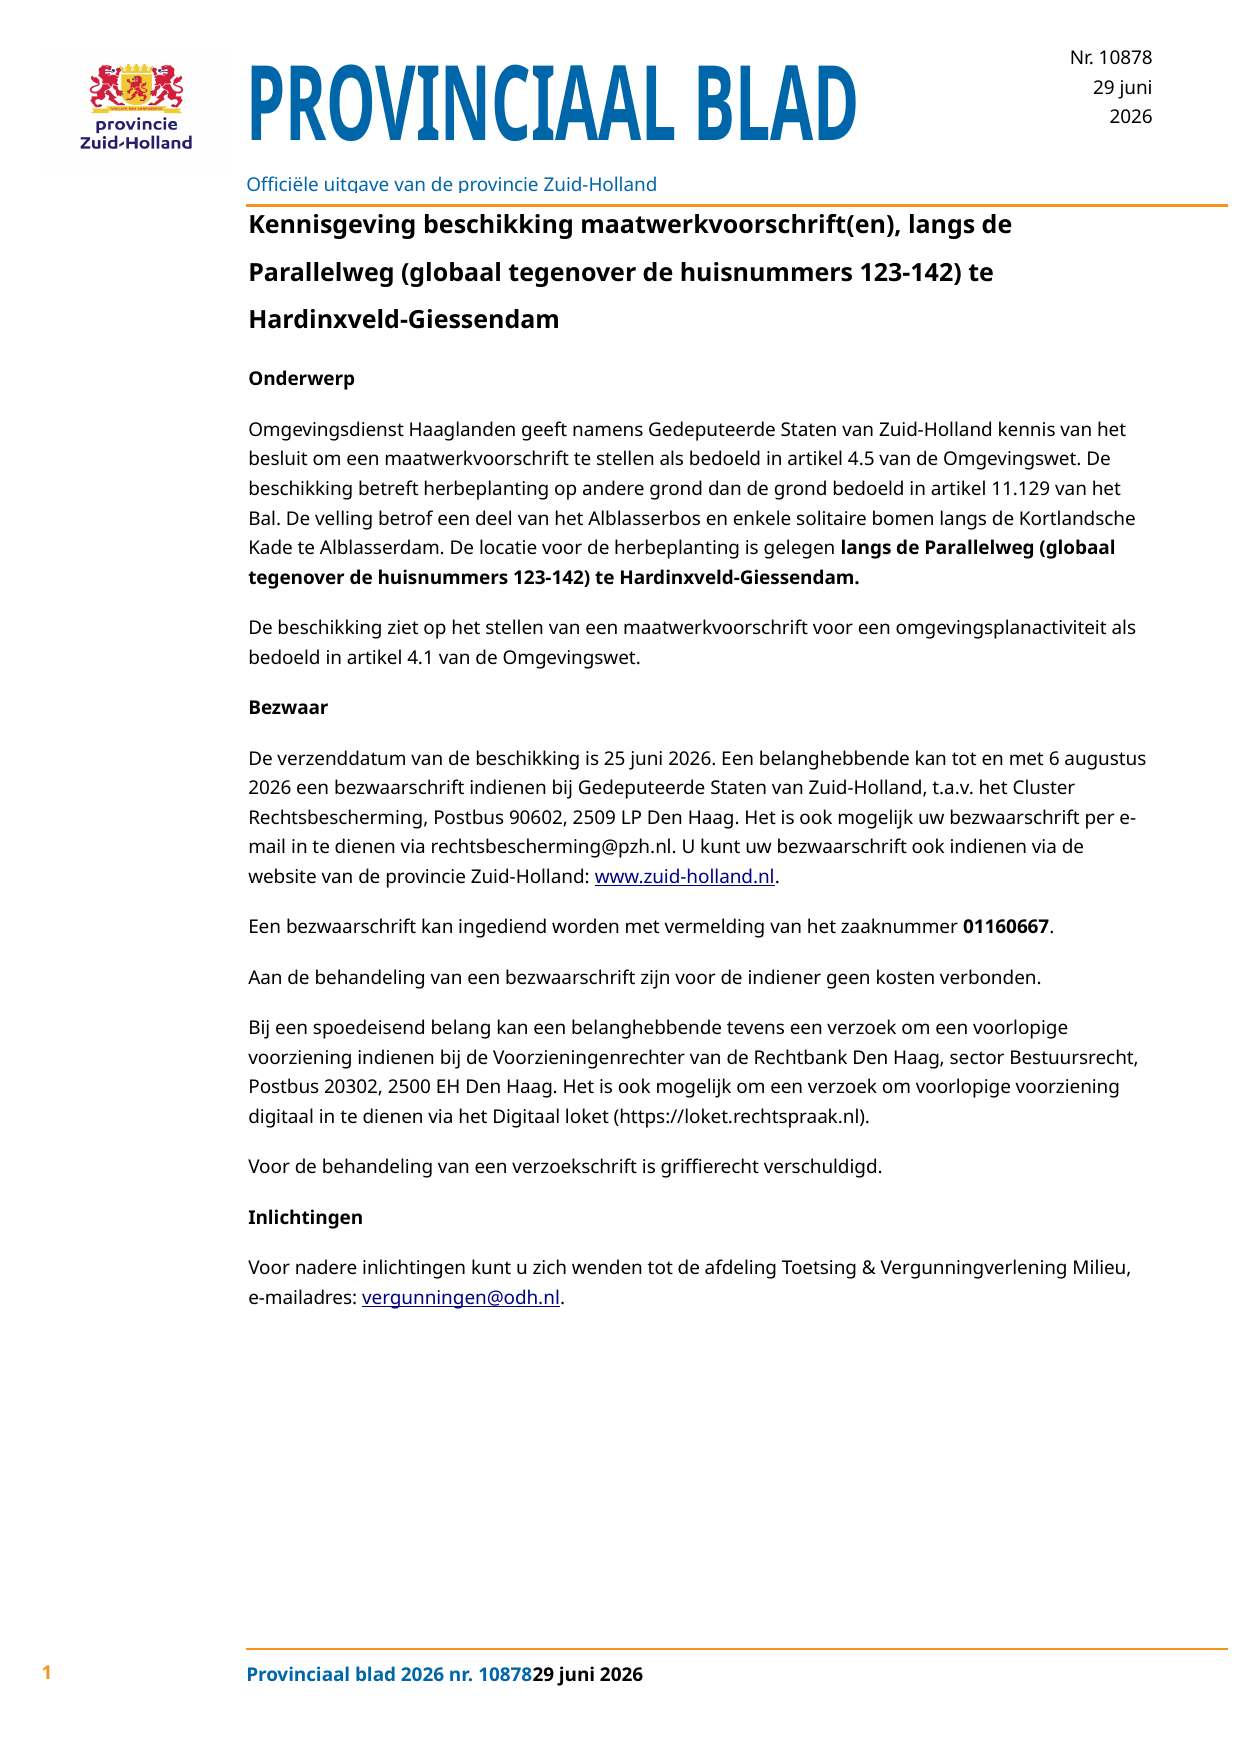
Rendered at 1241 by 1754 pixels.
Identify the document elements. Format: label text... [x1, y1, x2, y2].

text Een bezwaarschrift kan ingediend worden met vermelding van het zaaknummer 01160667. [248, 913, 1152, 939]
text Aan de behandeling van een bezwaarschrift zijn voor de indiener geen kosten verbonden. [248, 964, 1152, 989]
picture [41, 47, 231, 172]
text De beschikking ziet op het stellen van een maatwerkvoorschrift voor een omgevingsplanactiviteit als bedoeld in artikel 4.1 van de Omgevingswet. [248, 614, 1152, 669]
text Inlichtingen [248, 1204, 1152, 1229]
text Voor nadere inlichtingen kunt u zich wenden tot de afdeling Toetsing & Vergunningverlening Milieu, e-mailadres: vergunningen@odh.nl. [248, 1254, 1152, 1309]
text Bij een spoedeisend belang kan een belanghebbende tevens een verzoek om een voorlopige voorziening indienen bij de Voorzieningenrechter van de Rechtbank Den Haag, sector Bestuursrecht, Postbus 20302, 2500 EH Den Haag. Het is ook mogelijk om een verzoek om voorlopige voorziening digitaal in te dienen via het Digitaal loket (https://loket.rechtspraak.nl). [248, 1014, 1152, 1129]
text Bezwaar [248, 694, 1152, 720]
text De verzenddatum van de beschikking is 25 juni 2026. Een belanghebbende kan tot en met 6 augustus 2026 een bezwaarschrift indienen bij Gedeputeerde Staten van Zuid-Holland, t.a.v. het Cluster Rechtsbescherming, Postbus 90602, 2509 LP Den Haag. Het is ook mogelijk uw bezwaarschrift per e-mail in te dienen via rechtsbescherming@pzh.nl. U kunt uw bezwaarschrift ook indienen via de website van de provincie Zuid-Holland: www.zuid-holland.nl. [248, 745, 1152, 889]
text Voor de behandeling van een verzoekschrift is griffierecht verschuldigd. [248, 1153, 1152, 1179]
text Kennisgeving beschikking maatwerkvoorschrift(en), langs de Parallelweg (globaal tegenover de huisnummers 123-142) te Hardinxveld-Giessendam [248, 207, 1152, 336]
text Onderwerp [248, 366, 1152, 391]
text Omgevingsdienst Haaglanden geeft namens Gedeputeerde Staten van Zuid-Holland kennis van het besluit om een maatwerkvoorschrift te stellen als bedoeld in artikel 4.5 van de Omgevingswet. De beschikking betreft herbeplanting op andere grond dan de grond bedoeld in artikel 11.129 van het Bal. De velling betrof een deel van het Alblasserbos en enkele solitaire bomen langs de Kortlandsche Kade te Alblasserdam. De locatie voor de herbeplanting is gelegen langs de Parallelweg (globaal tegenover de huisnummers 123-142) te Hardinxveld-Giessendam. [248, 416, 1152, 589]
